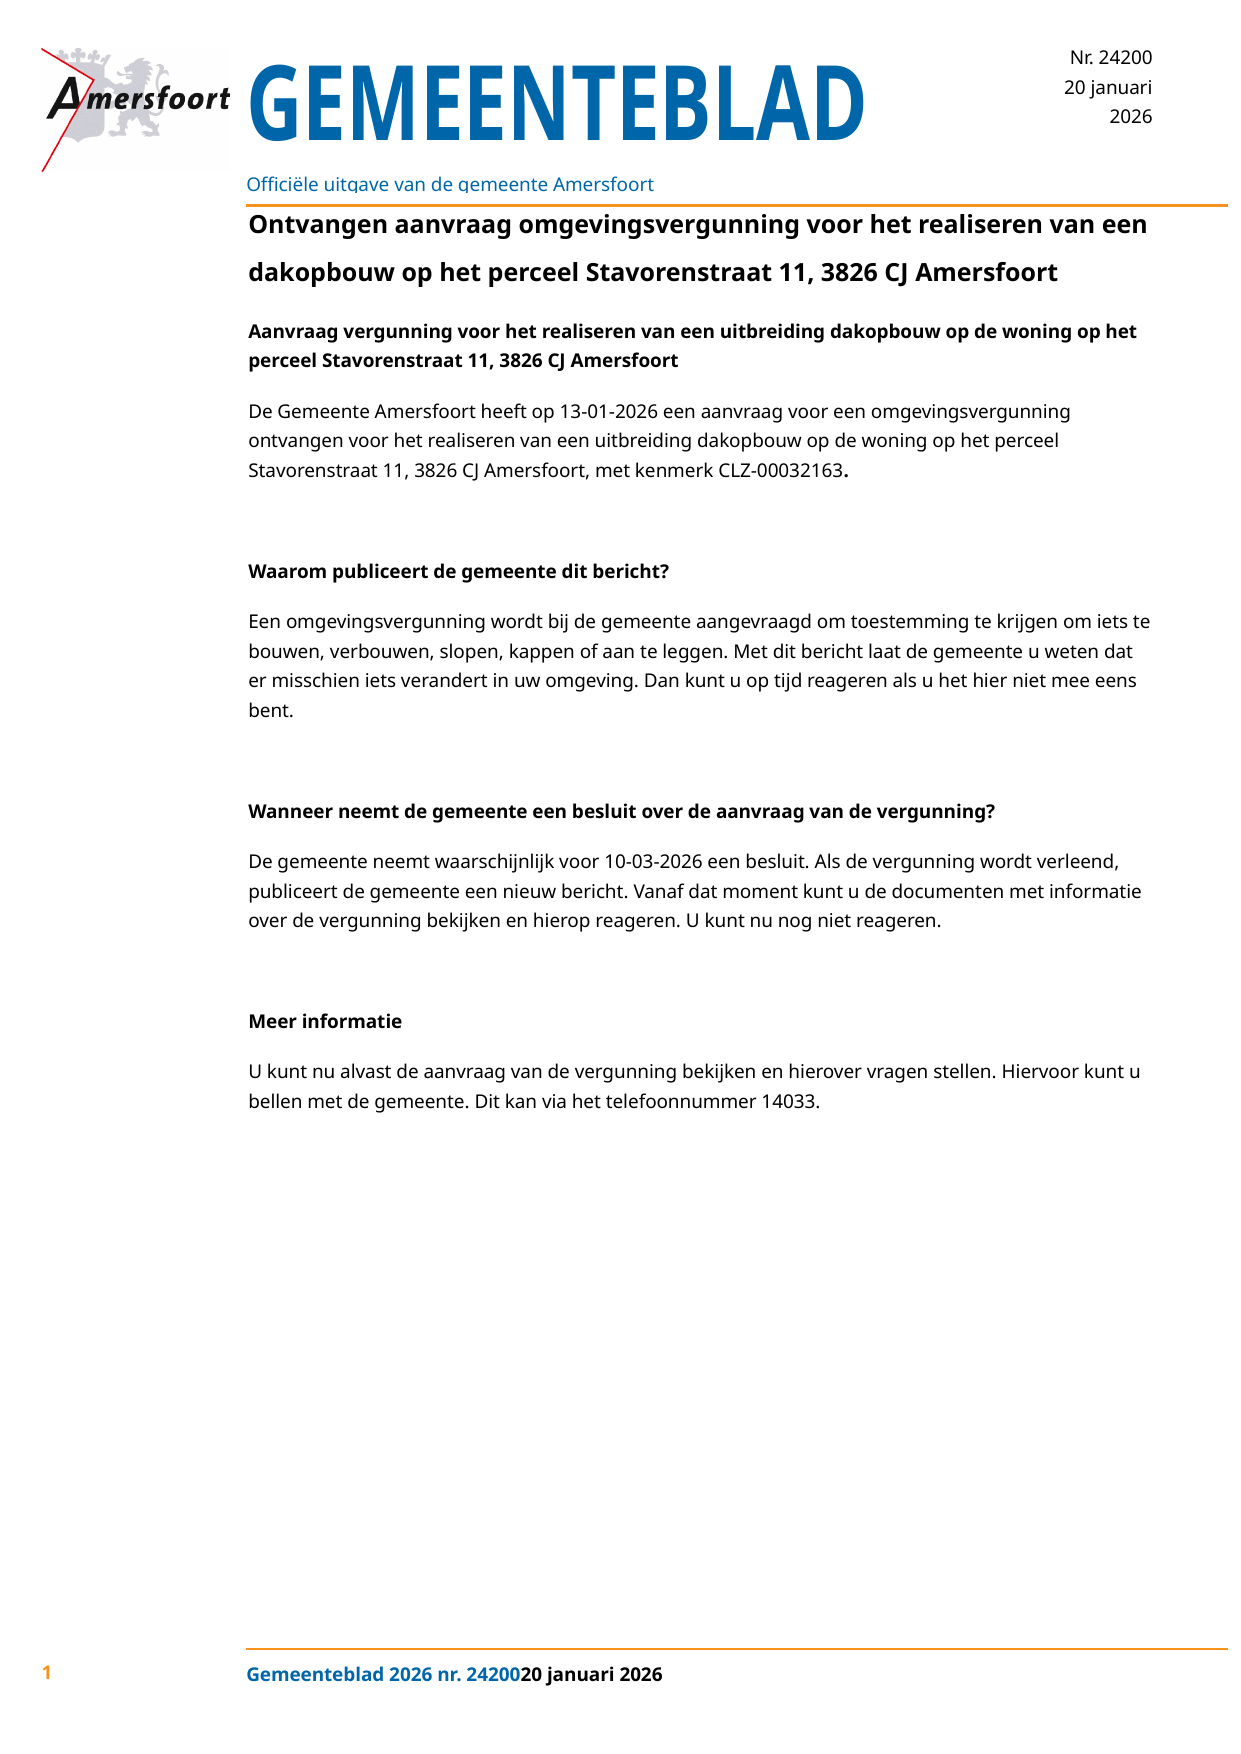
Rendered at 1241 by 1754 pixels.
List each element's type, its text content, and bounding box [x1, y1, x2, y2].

text Waarom publiceert de gemeente dit bericht? [248, 558, 1152, 584]
text Ontvangen aanvraag omgevingsvergunning voor het realiseren van een dakopbouw op het perceel Stavorenstraat 11, 3826 CJ Amersfoort [248, 207, 1152, 288]
text Meer informatie [248, 1008, 1152, 1034]
text Aanvraag vergunning voor het realiseren van een uitbreiding dakopbouw op de woning op het perceel Stavorenstraat 11, 3826 CJ Amersfoort [248, 318, 1152, 373]
text Een omgevingsvergunning wordt bij de gemeente aangevraagd om toestemming te krijgen om iets te bouwen, verbouwen, slopen, kappen of aan te leggen. Met dit bericht laat de gemeente u weten dat er misschien iets verandert in uw omgeving. Dan kunt u op tijd reageren als u het hier niet mee eens bent. [248, 608, 1152, 723]
picture [41, 47, 231, 172]
text De Gemeente Amersfoort heeft op 13-01-2026 een aanvraag voor een omgevingsvergunning ontvangen voor het realiseren van een uitbreiding dakopbouw op de woning op het perceel Stavorenstraat 11, 3826 CJ Amersfoort, met kenmerk CLZ-00032163. [248, 398, 1152, 483]
text Wanneer neemt de gemeente een besluit over de aanvraag van de vergunning? [248, 798, 1152, 824]
text De gemeente neemt waarschijnlijk voor 10-03-2026 een besluit. Als de vergunning wordt verleend, publiceert de gemeente een nieuw bericht. Vanaf dat moment kunt u de documenten met informatie over de vergunning bekijken en hierop reageren. U kunt nu nog niet reageren. [248, 848, 1152, 933]
text U kunt nu alvast de aanvraag van de vergunning bekijken en hierover vragen stellen. Hiervoor kunt u bellen met de gemeente. Dit kan via het telefoonnummer 14033. [248, 1059, 1152, 1114]
